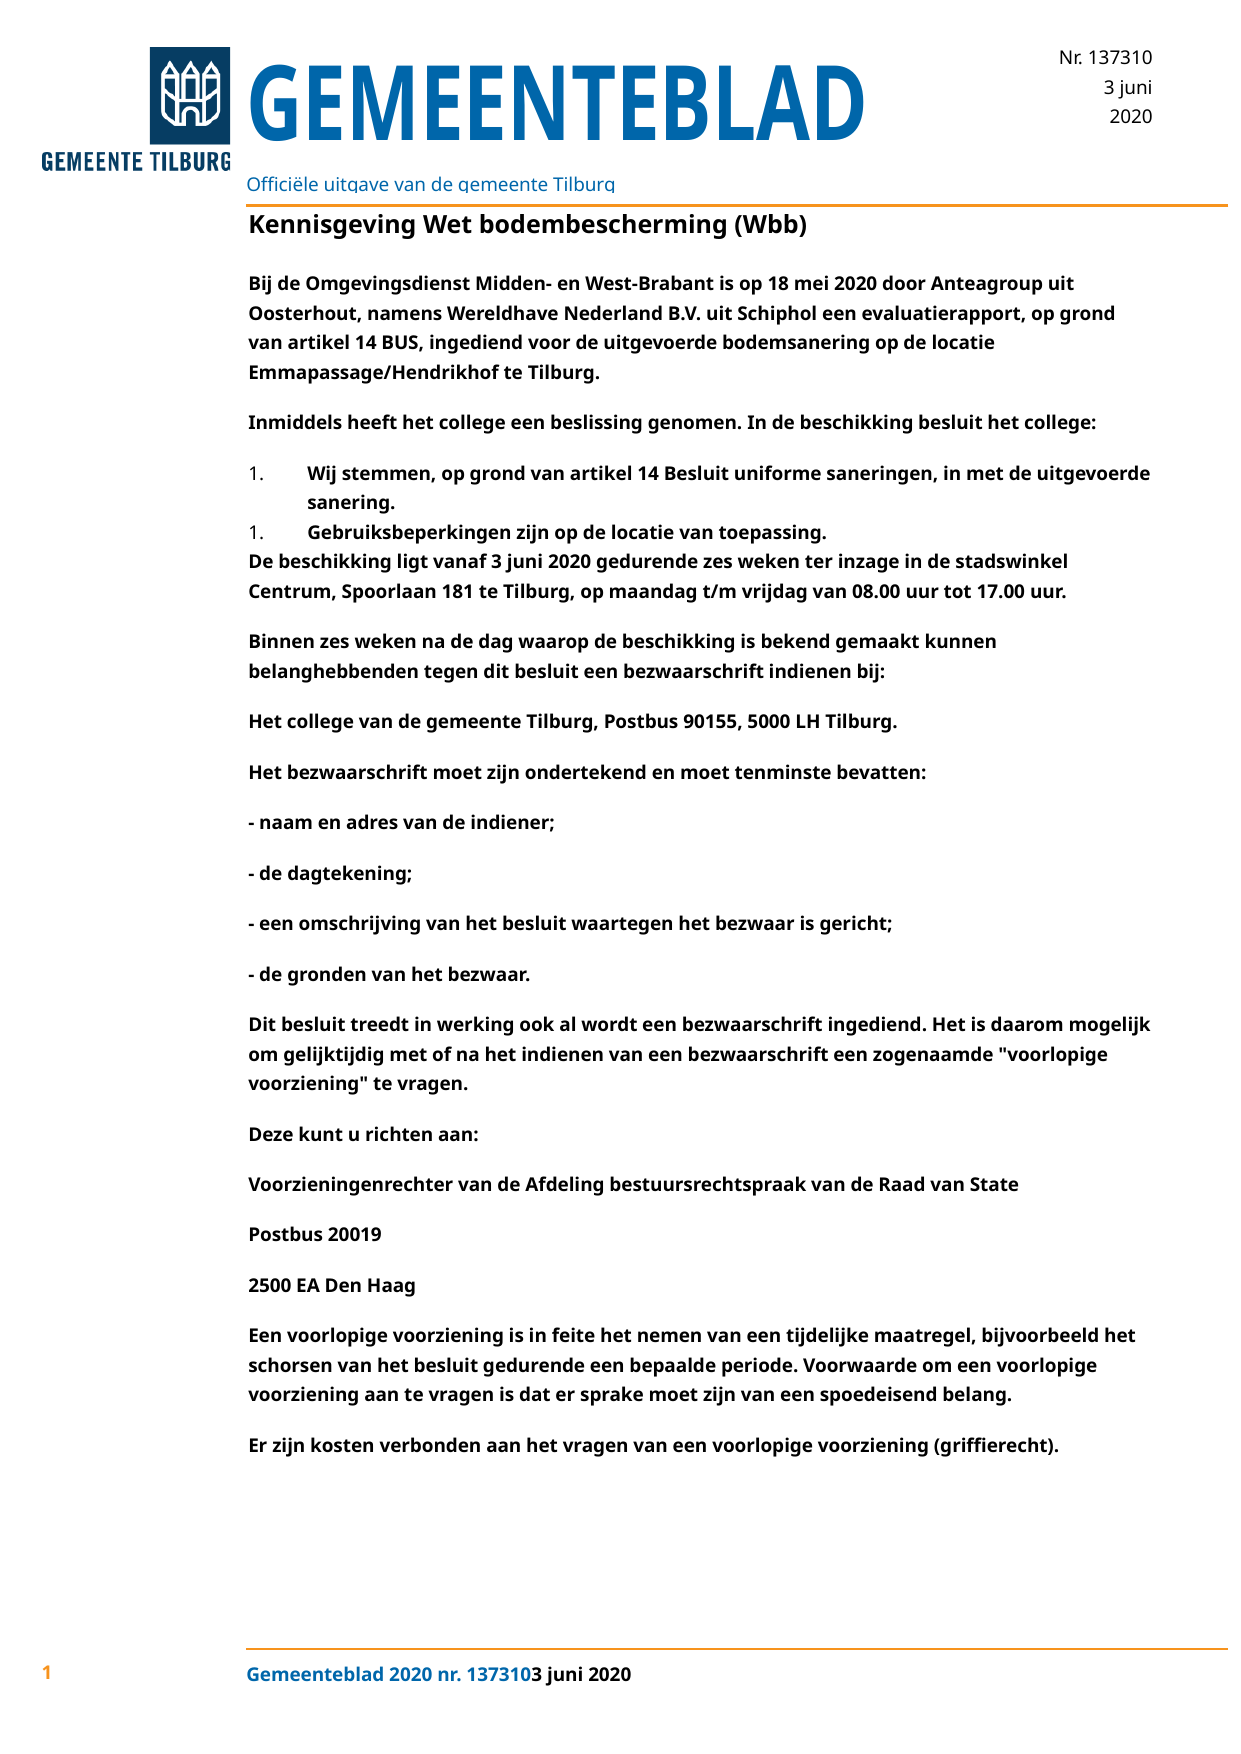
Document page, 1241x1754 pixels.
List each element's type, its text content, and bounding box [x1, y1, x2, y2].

text Dit besluit treedt in werking ook al wordt een bezwaarschrift ingediend. Het is daarom mogelijk om gelijktijdig met of na het indienen van een bezwaarschrift een zogenaamde "voorlopige voorziening" te vragen. [248, 1011, 1152, 1096]
text - naam en adres van de indiener; [248, 809, 1152, 835]
text De beschikking ligt vanaf 3 juni 2020 gedurende zes weken ter inzage in de stadswinkel Centrum, Spoorlaan 181 te Tilburg, op maandag t/m vrijdag van 08.00 uur tot 17.00 uur. [248, 549, 1152, 604]
text - de gronden van het bezwaar. [248, 961, 1152, 986]
text 2500 EA Den Haag [248, 1272, 1152, 1298]
text - een omschrijving van het besluit waartegen het bezwaar is gericht; [248, 910, 1152, 936]
text - de dagtekening; [248, 860, 1152, 886]
text Deze kunt u richten aan: [248, 1121, 1152, 1146]
text Kennisgeving Wet bodembescherming (Wbb) [248, 207, 1152, 241]
text Postbus 20019 [248, 1222, 1152, 1247]
text Er zijn kosten verbonden aan het vragen van een voorlopige voorziening (griffierecht). [248, 1432, 1152, 1458]
text Bij de Omgevingsdienst Midden- en West-Brabant is op 18 mei 2020 door Anteagroup uit Oosterhout, namens Wereldhave Nederland B.V. uit Schiphol een evaluatierapport, op grond van artikel 14 BUS, ingediend voor de uitgevoerde bodemsanering op de locatie Emmapassage/Hendrikhof te Tilburg. [248, 270, 1152, 385]
list Gebruiksbeperkingen zijn op de locatie van toepassing. [248, 519, 1152, 545]
list Wij stemmen, op grond van artikel 14 Besluit uniforme saneringen, in met de uitgevoerde sanering. [248, 460, 1152, 515]
picture [41, 47, 231, 172]
text Voorzieningenrechter van de Afdeling bestuursrechtspraak van de Raad van State [248, 1171, 1152, 1197]
text Een voorlopige voorziening is in feite het nemen van een tijdelijke maatregel, bijvoorbeeld het schorsen van het besluit gedurende een bepaalde periode. Voorwaarde om een voorlopige voorziening aan te vragen is dat er sprake moet zijn van een spoedeisend belang. [248, 1322, 1152, 1407]
text Het bezwaarschrift moet zijn ondertekend en moet tenminste bevatten: [248, 759, 1152, 785]
text Binnen zes weken na de dag waarop de beschikking is bekend gemaakt kunnen belanghebbenden tegen dit besluit een bezwaarschrift indienen bij: [248, 629, 1152, 684]
text Het college van de gemeente Tilburg, Postbus 90155, 5000 LH Tilburg. [248, 709, 1152, 734]
text Inmiddels heeft het college een beslissing genomen. In de beschikking besluit het college: [248, 409, 1152, 435]
